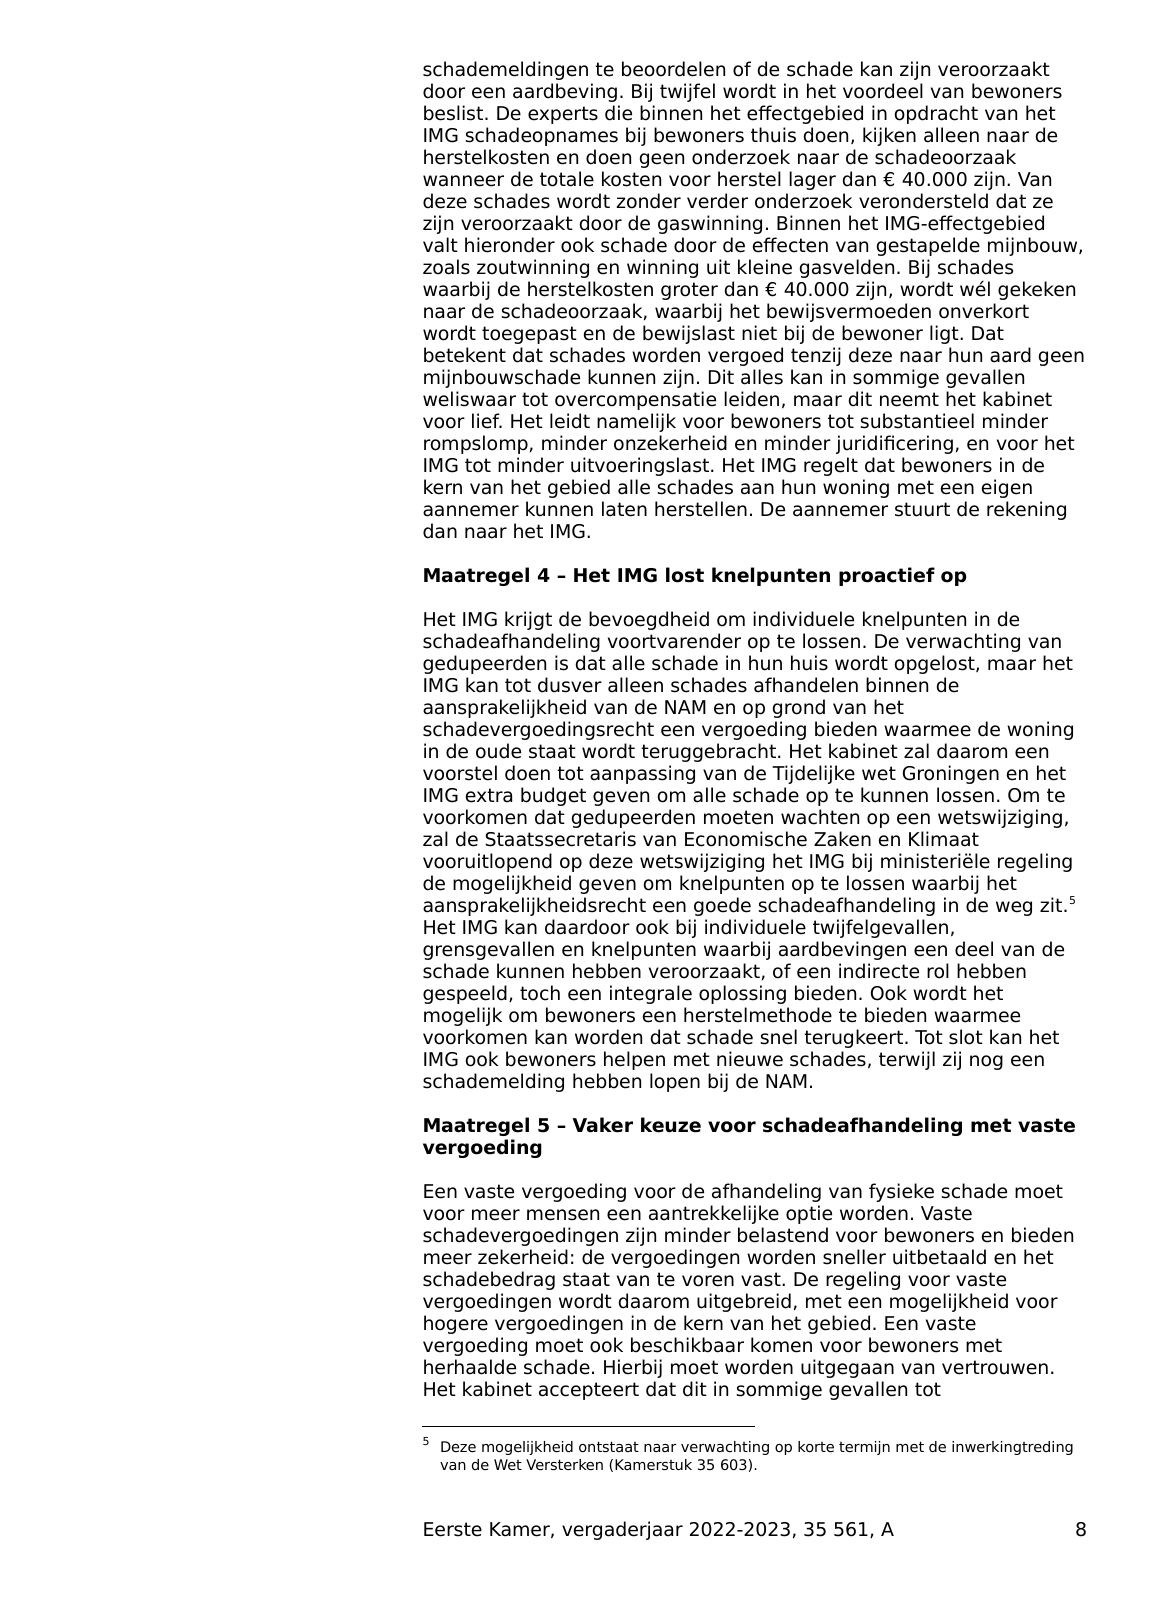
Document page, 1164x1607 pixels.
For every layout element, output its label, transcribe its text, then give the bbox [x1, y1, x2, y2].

subtitle Maatregel 5 – Vaker keuze voor schadeafhandeling met vaste vergoeding [422, 1115, 1087, 1159]
text Deze mogelijkheid ontstaat naar verwachting op korte termijn met de inwerkingtreding van de Wet Versterken (Kamerstuk 35 603). [422, 1435, 1087, 1474]
text schademeldingen te beoordelen of de schade kan zijn veroorzaakt door een aardbeving. Bij twijfel wordt in het voordeel van bewoners beslist. De experts die binnen het effectgebied in opdracht van het IMG schadeopnames bij bewoners thuis doen, kijken alleen naar de herstelkosten en doen geen onderzoek naar de schadeoorzaak wanneer de totale kosten voor herstel lager dan € 40.000 zijn. Van deze schades wordt zonder verder onderzoek verondersteld dat ze zijn veroorzaakt door de gaswinning. Binnen het IMG-effectgebied valt hieronder ook schade door de effecten van gestapelde mijnbouw, zoals zoutwinning en winning uit kleine gasvelden. Bij schades waarbij de herstelkosten groter dan € 40.000 zijn, wordt wél gekeken naar de schadeoorzaak, waarbij het bewijsvermoeden onverkort wordt toegepast en de bewijslast niet bij de bewoner ligt. Dat betekent dat schades worden vergoed tenzij deze naar hun aard geen mijnbouwschade kunnen zijn. Dit alles kan in sommige gevallen weliswaar tot overcompensatie leiden, maar dit neemt het kabinet voor lief. Het leidt namelijk voor bewoners tot substantieel minder rompslomp, minder onzekerheid en minder juridificering, en voor het IMG tot minder uitvoeringslast. Het IMG regelt dat bewoners in de kern van het gebied alle schades aan hun woning met een eigen aannemer kunnen laten herstellen. De aannemer stuurt de rekening dan naar het IMG. [422, 59, 1087, 543]
text Het IMG krijgt de bevoegdheid om individuele knelpunten in de schadeafhandeling voortvarender op te lossen. De verwachting van gedupeerden is dat alle schade in hun huis wordt opgelost, maar het IMG kan tot dusver alleen schades afhandelen binnen de aansprakelijkheid van de NAM en op grond van het schadevergoedingsrecht een vergoeding bieden waarmee de woning in de oude staat wordt teruggebracht. Het kabinet zal daarom een voorstel doen tot aanpassing van de Tijdelijke wet Groningen en het IMG extra budget geven om alle schade op te kunnen lossen. Om te voorkomen dat gedupeerden moeten wachten op een wetswijziging, zal de Staatssecretaris van Economische Zaken en Klimaat vooruitlopend op deze wetswijziging het IMG bij ministeriële regeling de mogelijkheid geven om knelpunten op te lossen waarbij het aansprakelijkheidsrecht een goede schadeafhandeling in de weg zit. Het IMG kan daardoor ook bij individuele twijfelgevallen, grensgevallen en knelpunten waarbij aardbevingen een deel van de schade kunnen hebben veroorzaakt, of een indirecte rol hebben gespeeld, toch een integrale oplossing bieden. Ook wordt het mogelijk om bewoners een herstelmethode te bieden waarmee voorkomen kan worden dat schade snel terugkeert. Tot slot kan het IMG ook bewoners helpen met nieuwe schades, terwijl zij nog een schademelding hebben lopen bij de NAM. [422, 609, 1087, 1092]
subtitle Maatregel 4 – Het IMG lost knelpunten proactief op [422, 565, 1087, 587]
text Een vaste vergoeding voor de afhandeling van fysieke schade moet voor meer mensen een aantrekkelijke optie worden. Vaste schadevergoedingen zijn minder belastend voor bewoners en bieden meer zekerheid: de vergoedingen worden sneller uitbetaald en het schadebedrag staat van te voren vast. De regeling voor vaste vergoedingen wordt daarom uitgebreid, met een mogelijkheid voor hogere vergoedingen in de kern van het gebied. Een vaste vergoeding moet ook beschikbaar komen voor bewoners met herhaalde schade. Hierbij moet worden uitgegaan van vertrouwen. Het kabinet accepteert dat dit in sommige gevallen tot [422, 1181, 1087, 1401]
